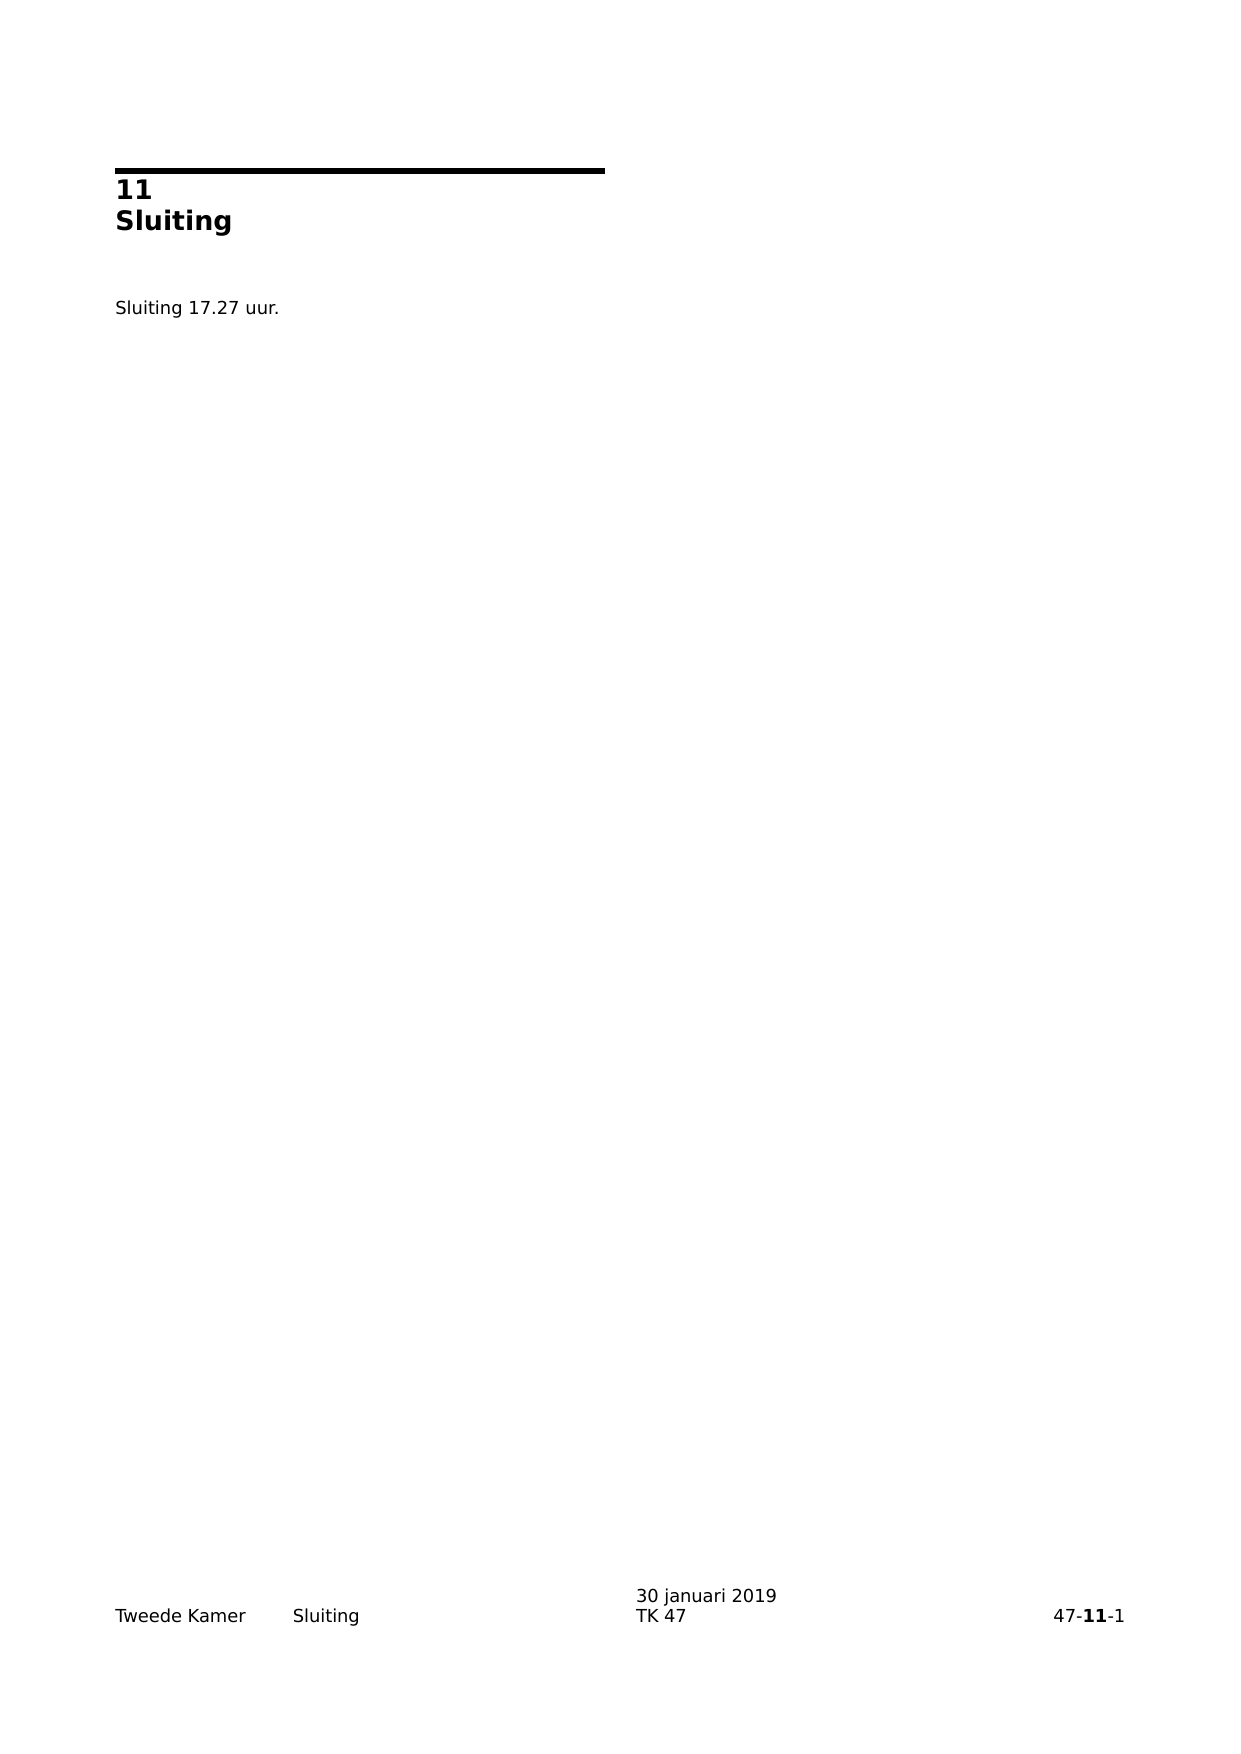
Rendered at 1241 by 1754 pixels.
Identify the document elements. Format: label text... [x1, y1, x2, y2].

text Sluiting 17.27 uur. [115, 298, 605, 318]
title 11 Sluiting [115, 174, 605, 237]
